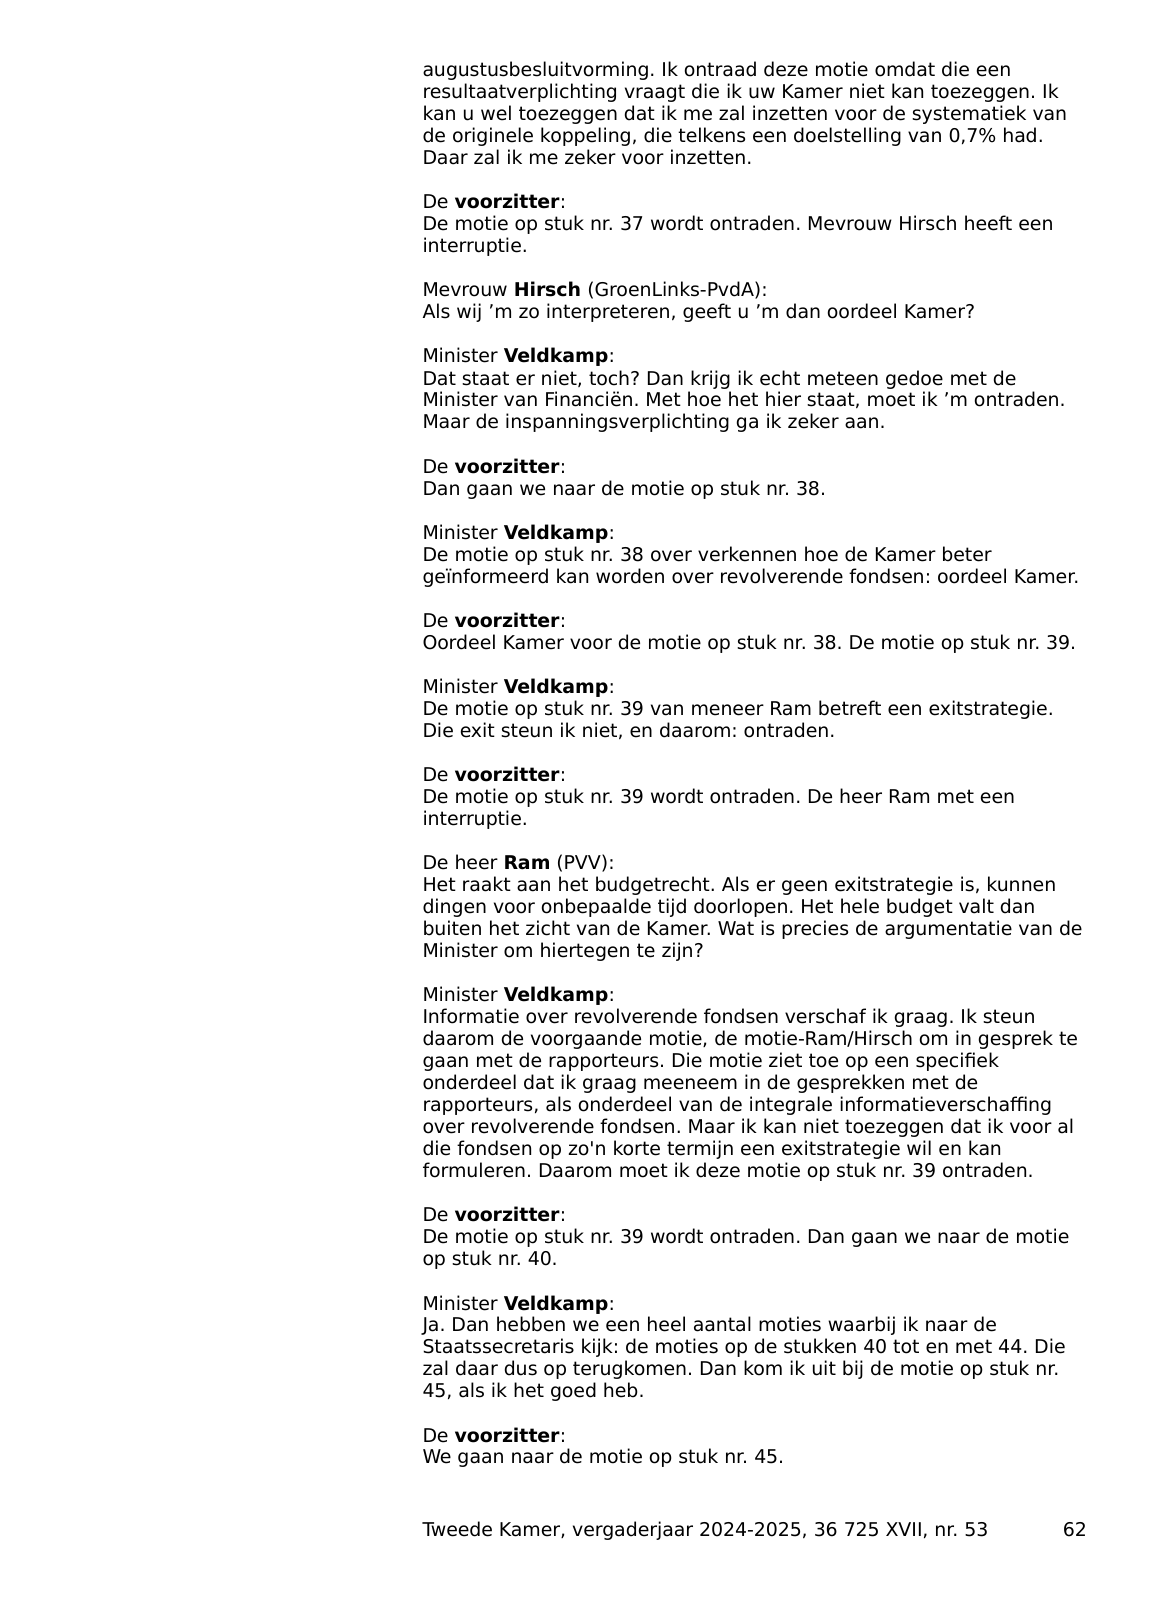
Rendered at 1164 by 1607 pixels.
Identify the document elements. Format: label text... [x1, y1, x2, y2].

text Ja. Dan hebben we een heel aantal moties waarbij ik naar de Staatssecretaris kijk: de moties op de stukken 40 tot en met 44. Die zal daar dus op terugkomen. Dan kom ik uit bij de motie op stuk nr. 45, als ik het goed heb. [422, 1314, 1087, 1402]
text De voorzitter: [422, 456, 1087, 477]
text De motie op stuk nr. 38 over verkennen hoe de Kamer beter geïnformeerd kan worden over revolverende fondsen: oordeel Kamer. [422, 544, 1087, 588]
text De voorzitter: [422, 610, 1087, 632]
text Minister Veldkamp: [422, 522, 1087, 544]
text Het raakt aan het budgetrecht. Als er geen exitstrategie is, kunnen dingen voor onbepaalde tijd doorlopen. Het hele budget valt dan buiten het zicht van de Kamer. Wat is precies de argumentatie van de Minister om hiertegen te zijn? [422, 874, 1087, 962]
text De voorzitter: [422, 1204, 1087, 1226]
text augustusbesluitvorming. Ik ontraad deze motie omdat die een resultaatverplichting vraagt die ik uw Kamer niet kan toezeggen. Ik kan u wel toezeggen dat ik me zal inzetten voor de systematiek van de originele koppeling, die telkens een doelstelling van 0,7% had. Daar zal ik me zeker voor inzetten. [422, 59, 1087, 169]
text De voorzitter: [422, 764, 1087, 786]
text Minister Veldkamp: [422, 984, 1087, 1006]
text Dan gaan we naar de motie op stuk nr. 38. [422, 477, 1087, 499]
text Informatie over revolverende fondsen verschaf ik graag. Ik steun daarom de voorgaande motie, de motie-Ram/Hirsch om in gesprek te gaan met de rapporteurs. Die motie ziet toe op een specifiek onderdeel dat ik graag meeneem in de gesprekken met de rapporteurs, als onderdeel van de integrale informatieverschaffing over revolverende fondsen. Maar ik kan niet toezeggen dat ik voor al die fondsen op zo'n korte termijn een exitstrategie wil en kan formuleren. Daarom moet ik deze motie op stuk nr. 39 ontraden. [422, 1006, 1087, 1182]
text De motie op stuk nr. 39 wordt ontraden. De heer Ram met een interruptie. [422, 786, 1087, 830]
text Minister Veldkamp: [422, 345, 1087, 367]
text De heer Ram (PVV): [422, 852, 1087, 874]
text Minister Veldkamp: [422, 676, 1087, 698]
text De motie op stuk nr. 39 wordt ontraden. Dan gaan we naar de motie op stuk nr. 40. [422, 1226, 1087, 1270]
text Dat staat er niet, toch? Dan krijg ik echt meteen gedoe met de Minister van Financiën. Met hoe het hier staat, moet ik ’m ontraden. Maar de inspanningsverplichting ga ik zeker aan. [422, 367, 1087, 433]
text De motie op stuk nr. 37 wordt ontraden. Mevrouw Hirsch heeft een interruptie. [422, 213, 1087, 257]
text De voorzitter: [422, 191, 1087, 213]
text De motie op stuk nr. 39 van meneer Ram betreft een exitstrategie. Die exit steun ik niet, en daarom: ontraden. [422, 698, 1087, 742]
text Minister Veldkamp: [422, 1292, 1087, 1314]
text We gaan naar de motie op stuk nr. 45. [422, 1446, 1087, 1468]
text De voorzitter: [422, 1424, 1087, 1446]
text Oordeel Kamer voor de motie op stuk nr. 38. De motie op stuk nr. 39. [422, 632, 1087, 654]
text Mevrouw Hirsch (GroenLinks-PvdA): [422, 279, 1087, 301]
text Als wij ’m zo interpreteren, geeft u ’m dan oordeel Kamer? [422, 301, 1087, 323]
